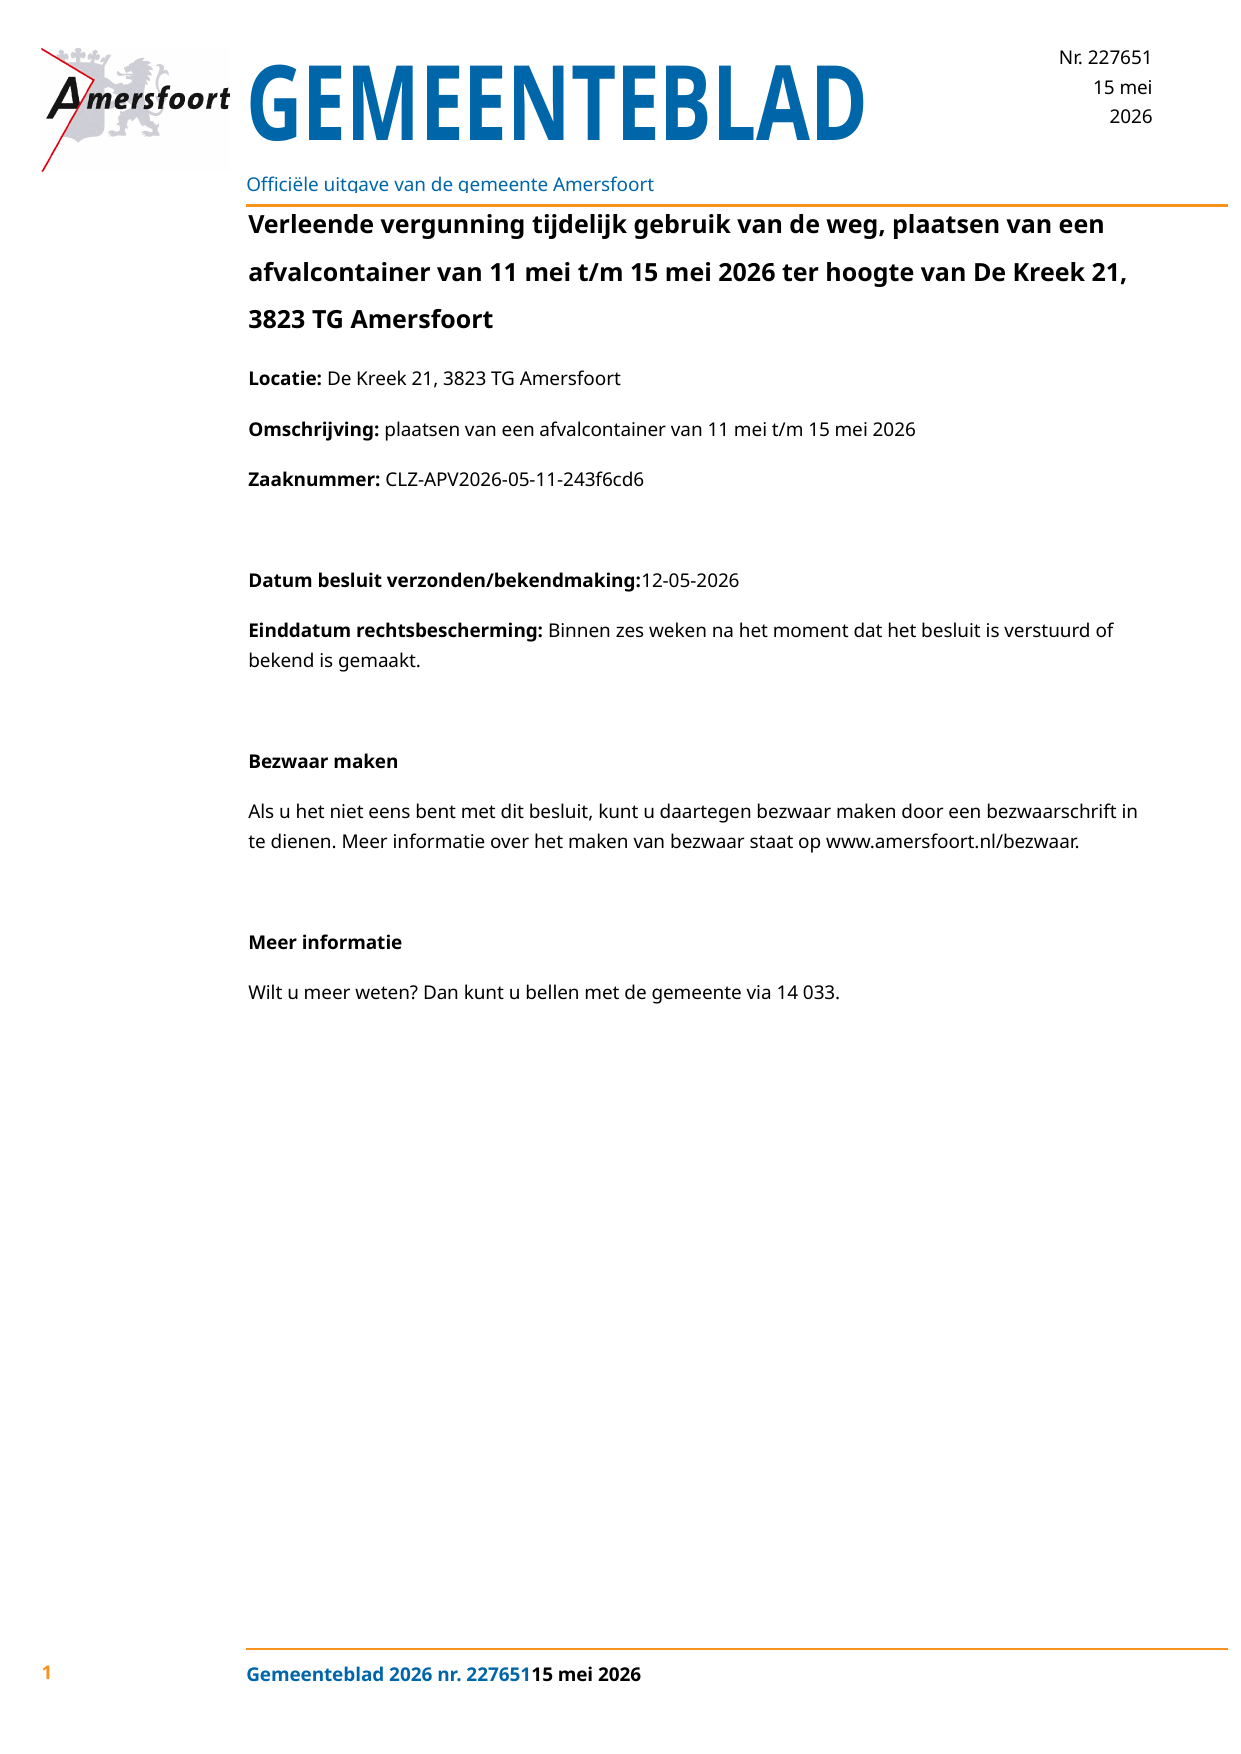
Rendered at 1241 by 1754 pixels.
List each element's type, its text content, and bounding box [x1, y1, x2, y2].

text Meer informatie [248, 929, 1152, 954]
text Wilt u meer weten? Dan kunt u bellen met de gemeente via 14 033. [248, 979, 1152, 1005]
text Zaaknummer: CLZ-APV2026-05-11-243f6cd6 [248, 466, 1152, 492]
text Bezwaar maken [248, 748, 1152, 774]
text Datum besluit verzonden/bekendmaking:12-05-2026 [248, 567, 1152, 593]
text Omschrijving: plaatsen van een afvalcontainer van 11 mei t/m 15 mei 2026 [248, 416, 1152, 442]
text Einddatum rechtsbescherming: Binnen zes weken na het moment dat het besluit is verstuurd of bekend is gemaakt. [248, 618, 1152, 673]
picture [41, 47, 231, 172]
text Locatie: De Kreek 21, 3823 TG Amersfoort [248, 366, 1152, 391]
text Als u het niet eens bent met dit besluit, kunt u daartegen bezwaar maken door een bezwaarschrift in te dienen. Meer informatie over het maken van bezwaar staat op www.amersfoort.nl/bezwaar. [248, 798, 1152, 854]
text Verleende vergunning tijdelijk gebruik van de weg, plaatsen van een afvalcontainer van 11 mei t/m 15 mei 2026 ter hoogte van De Kreek 21, 3823 TG Amersfoort [248, 207, 1152, 336]
